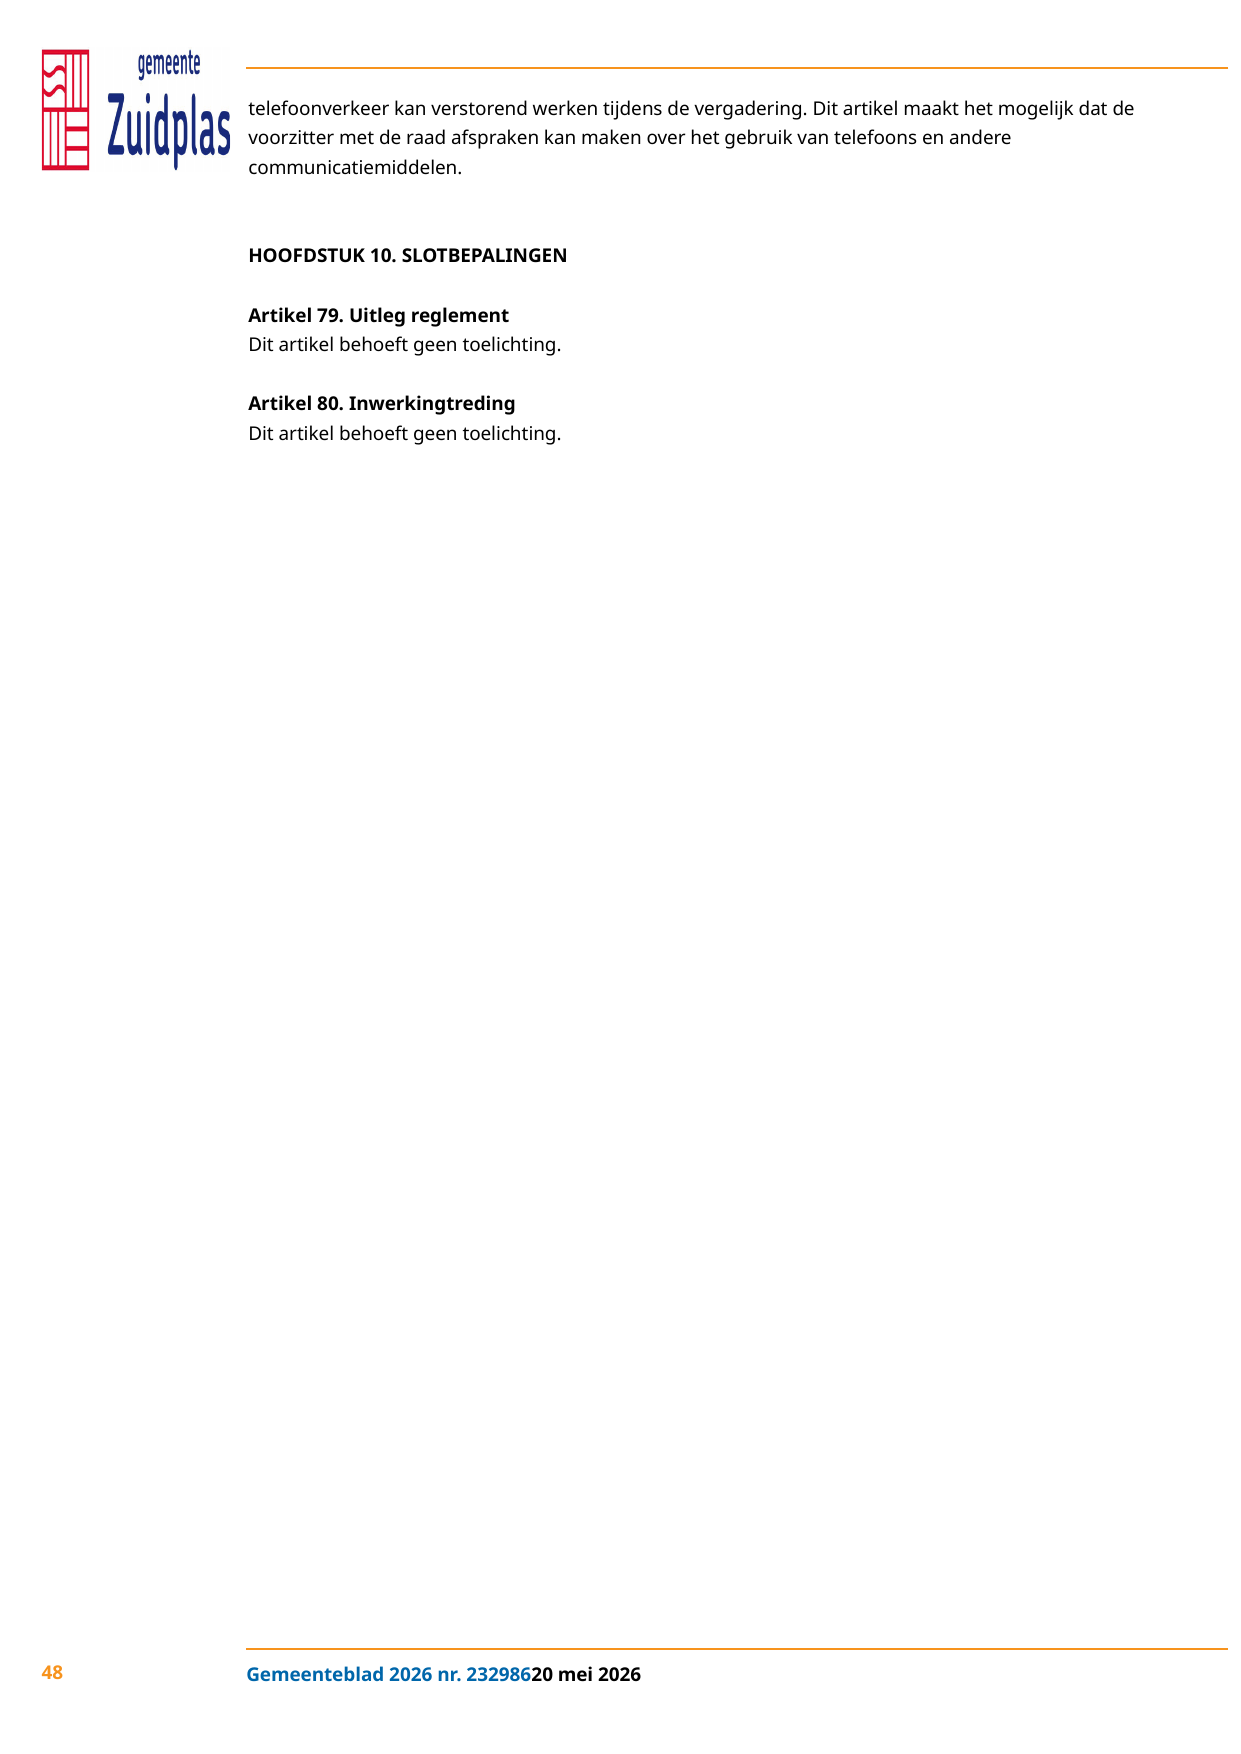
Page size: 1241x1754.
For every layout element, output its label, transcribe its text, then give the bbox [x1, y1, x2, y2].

text HOOFDSTUK 10. SLOTBEPALINGEN [248, 243, 1152, 268]
text telefoonverkeer kan verstorend werken tijdens de vergadering. Dit artikel maakt het mogelijk dat de voorzitter met de raad afspraken kan maken over het gebruik van telefoons en andere communicatiemiddelen. [248, 95, 1152, 180]
text Dit artikel behoeft geen toelichting. [248, 420, 1152, 446]
picture [41, 47, 231, 172]
text Dit artikel behoeft geen toelichting. [248, 331, 1152, 357]
text Artikel 79. Uitleg reglement [248, 302, 1152, 328]
text Artikel 80. Inwerkingtreding [248, 391, 1152, 416]
